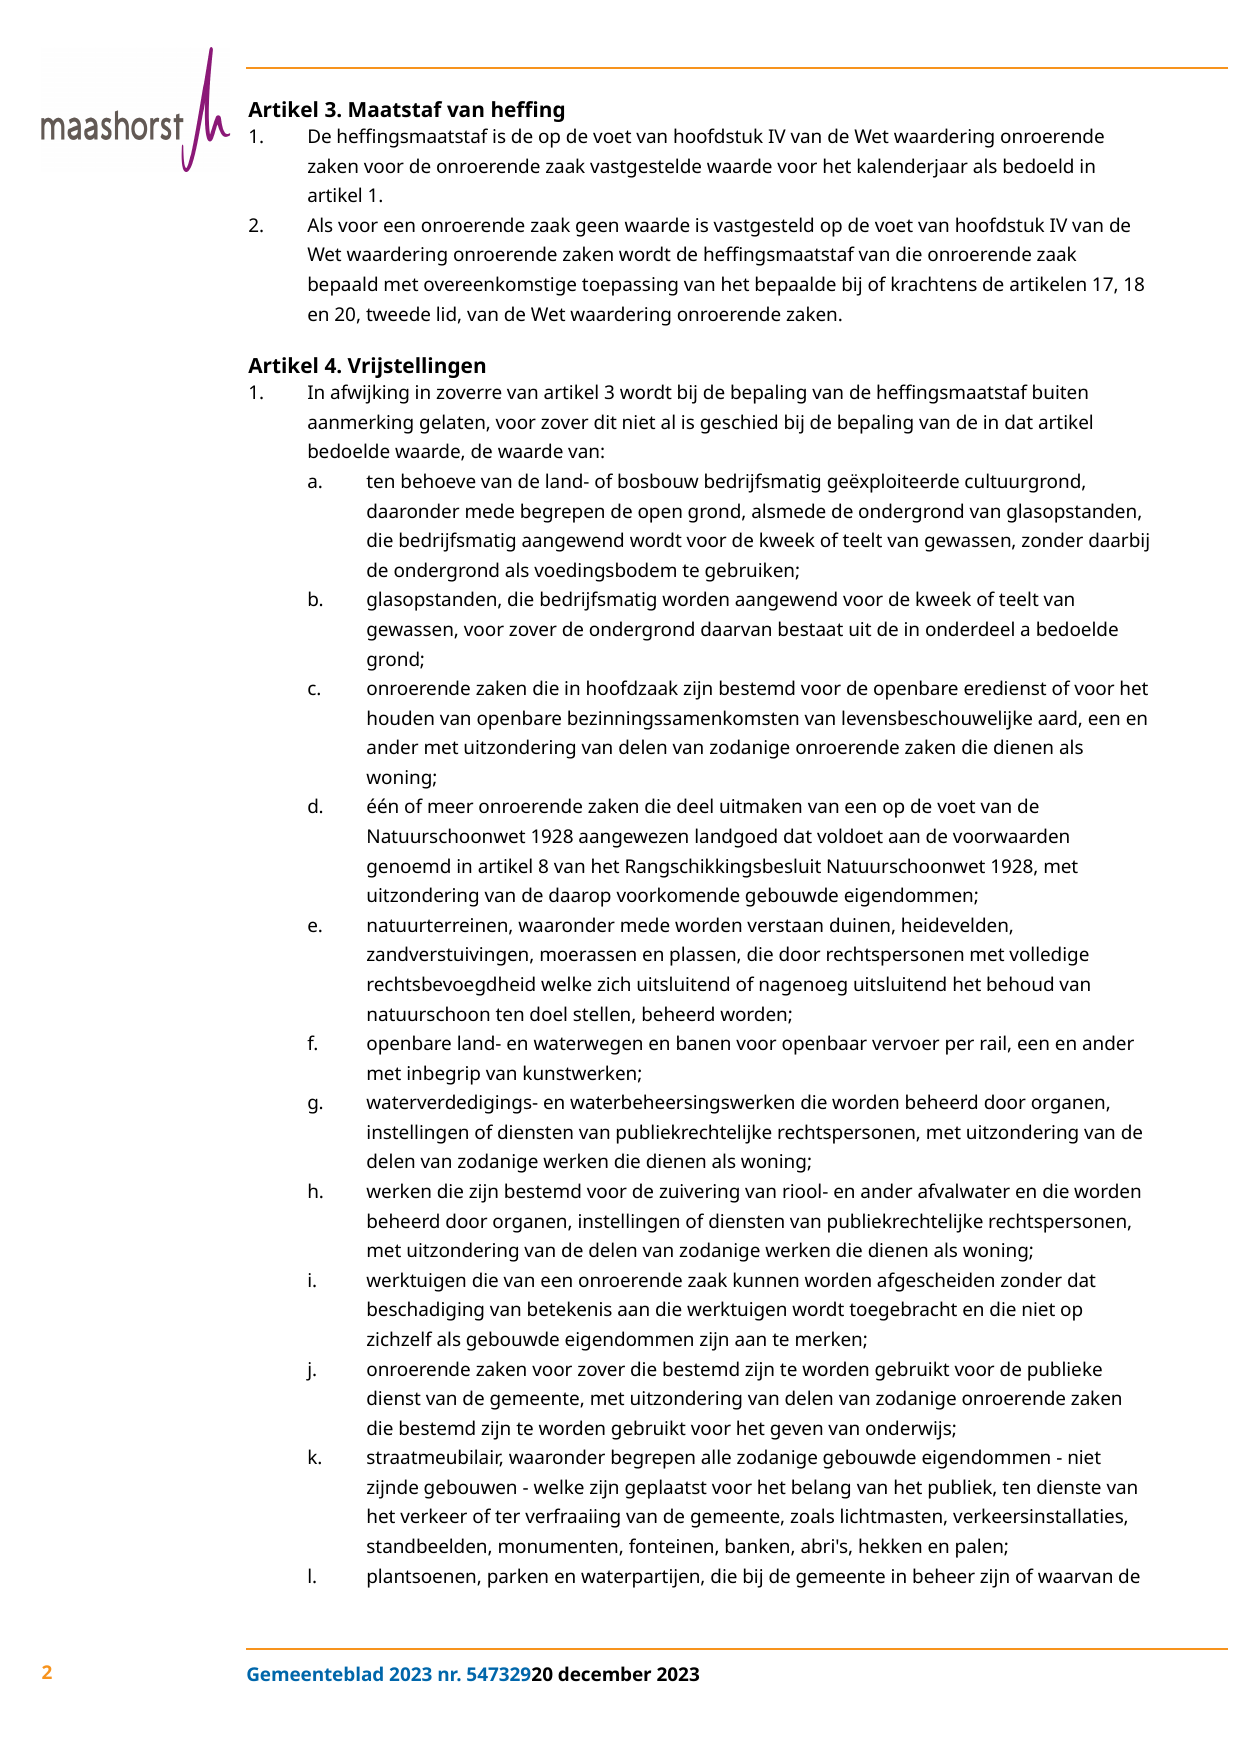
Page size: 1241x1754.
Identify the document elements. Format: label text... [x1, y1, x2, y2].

list onroerende zaken die in hoofdzaak zijn bestemd voor de openbare eredienst of voor het houden van openbare bezinningssamenkomsten van levensbeschouwelijke aard, een en ander met uitzondering van delen van zodanige onroerende zaken die dienen als woning; [307, 675, 1152, 790]
list natuurterreinen, waaronder mede worden verstaan duinen, heidevelden, zandverstuivingen, moerassen en plassen, die door rechtspersonen met volledige rechtsbevoegdheid welke zich uitsluitend of nagenoeg uitsluitend het behoud van natuurschoon ten doel stellen, beheerd worden; [307, 912, 1152, 1027]
list straatmeubilair, waaronder begrepen alle zodanige gebouwde eigendommen - niet zijnde gebouwen - welke zijn geplaatst voor het belang van het publiek, ten dienste van het verkeer of ter verfraaiing van de gemeente, zoals lichtmasten, verkeersinstallaties, standbeelden, monumenten, fonteinen, banken, abri's, hekken en palen; [307, 1444, 1152, 1559]
text Artikel 4. Vrijstellingen [248, 351, 1152, 379]
list waterverdedigings- en waterbeheersingswerken die worden beheerd door organen, instellingen of diensten van publiekrechtelijke rechtspersonen, met uitzondering van de delen van zodanige werken die dienen als woning; [307, 1089, 1152, 1174]
list ten behoeve van de land- of bosbouw bedrijfsmatig geëxploiteerde cultuurgrond, daaronder mede begrepen de open grond, alsmede de ondergrond van glasopstanden, die bedrijfsmatig aangewend wordt voor de kweek of teelt van gewassen, zonder daarbij de ondergrond als voedingsbodem te gebruiken; [307, 468, 1152, 583]
picture [41, 47, 231, 172]
list openbare land- en waterwegen en banen voor openbaar vervoer per rail, een en ander met inbegrip van kunstwerken; [307, 1030, 1152, 1086]
text Artikel 3. Maatstaf van heffing [248, 95, 1152, 123]
list In afwijking in zoverre van artikel 3 wordt bij de bepaling van de heffingsmaatstaf buiten aanmerking gelaten, voor zover dit niet al is geschied bij de bepaling van de in dat artikel bedoelde waarde, de waarde van: [248, 379, 1152, 464]
list De heffingsmaatstaf is de op de voet van hoofdstuk IV van de Wet waardering onroerende zaken voor de onroerende zaak vastgestelde waarde voor het kalenderjaar als bedoeld in artikel 1. [248, 123, 1152, 208]
list onroerende zaken voor zover die bestemd zijn te worden gebruikt voor de publieke dienst van de gemeente, met uitzondering van delen van zodanige onroerende zaken die bestemd zijn te worden gebruikt voor het geven van onderwijs; [307, 1356, 1152, 1441]
list één of meer onroerende zaken die deel uitmaken van een op de voet van de Natuurschoonwet 1928 aangewezen landgoed dat voldoet aan de voorwaarden genoemd in artikel 8 van het Rangschikkingsbesluit Natuurschoonwet 1928, met uitzondering van de daarop voorkomende gebouwde eigendommen; [307, 794, 1152, 908]
list plantsoenen, parken en waterpartijen, die bij de gemeente in beheer zijn of waarvan de [307, 1563, 1152, 1589]
list glasopstanden, die bedrijfsmatig worden aangewend voor de kweek of teelt van gewassen, voor zover de ondergrond daarvan bestaat uit de in onderdeel a bedoelde grond; [307, 587, 1152, 672]
list Als voor een onroerende zaak geen waarde is vastgesteld op de voet van hoofdstuk IV van de Wet waardering onroerende zaken wordt de heffingsmaatstaf van die onroerende zaak bepaald met overeenkomstige toepassing van het bepaalde bij of krachtens de artikelen 17, 18 en 20, tweede lid, van de Wet waardering onroerende zaken. [248, 212, 1152, 326]
list werktuigen die van een onroerende zaak kunnen worden afgescheiden zonder dat beschadiging van betekenis aan die werktuigen wordt toegebracht en die niet op zichzelf als gebouwde eigendommen zijn aan te merken; [307, 1267, 1152, 1352]
list werken die zijn bestemd voor de zuivering van riool- en ander afvalwater en die worden beheerd door organen, instellingen of diensten van publiekrechtelijke rechtspersonen, met uitzondering van de delen van zodanige werken die dienen als woning; [307, 1178, 1152, 1263]
